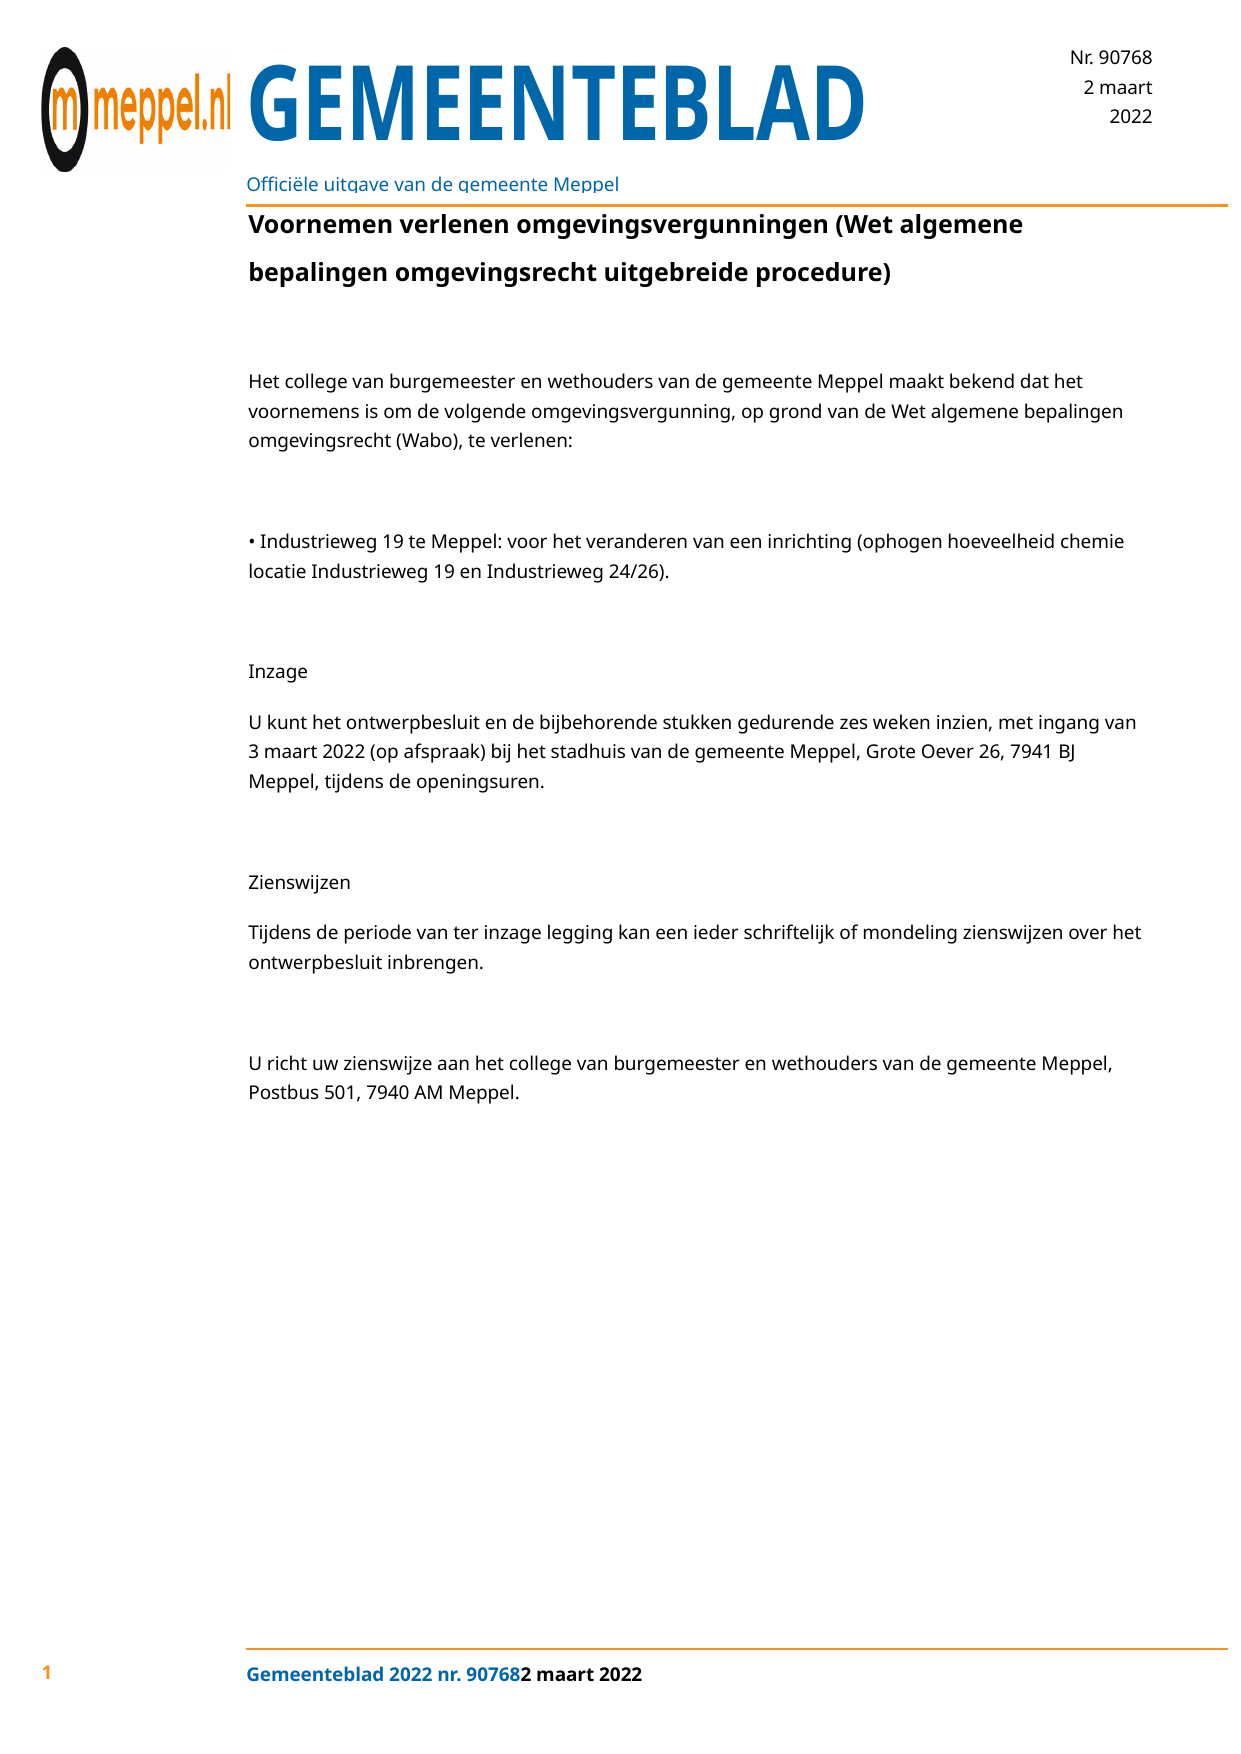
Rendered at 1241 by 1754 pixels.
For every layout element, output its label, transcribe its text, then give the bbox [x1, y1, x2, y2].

text Tijdens de periode van ter inzage legging kan een ieder schriftelijk of mondeling zienswijzen over het ontwerpbesluit inbrengen. [248, 919, 1152, 975]
text Het college van burgemeester en wethouders van de gemeente Meppel maakt bekend dat het voornemens is om de volgende omgevingsvergunning, op grond van de Wet algemene bepalingen omgevingsrecht (Wabo), te verlenen: [248, 368, 1152, 453]
text U richt uw zienswijze aan het college van burgemeester en wethouders van de gemeente Meppel, Postbus 501, 7940 AM Meppel. [248, 1050, 1152, 1105]
text Voornemen verlenen omgevingsvergunningen (Wet algemene bepalingen omgevingsrecht uitgebreide procedure) [248, 207, 1152, 288]
text Inzage [248, 659, 1152, 684]
text • Industrieweg 19 te Meppel: voor het veranderen van een inrichting (ophogen hoeveelheid chemie locatie Industrieweg 19 en Industrieweg 24/26). [248, 528, 1152, 584]
text Zienswijzen [248, 869, 1152, 895]
picture [41, 47, 231, 172]
text U kunt het ontwerpbesluit en de bijbehorende stukken gedurende zes weken inzien, met ingang van 3 maart 2022 (op afspraak) bij het stadhuis van de gemeente Meppel, Grote Oever 26, 7941 BJ Meppel, tijdens de openingsuren. [248, 709, 1152, 794]
